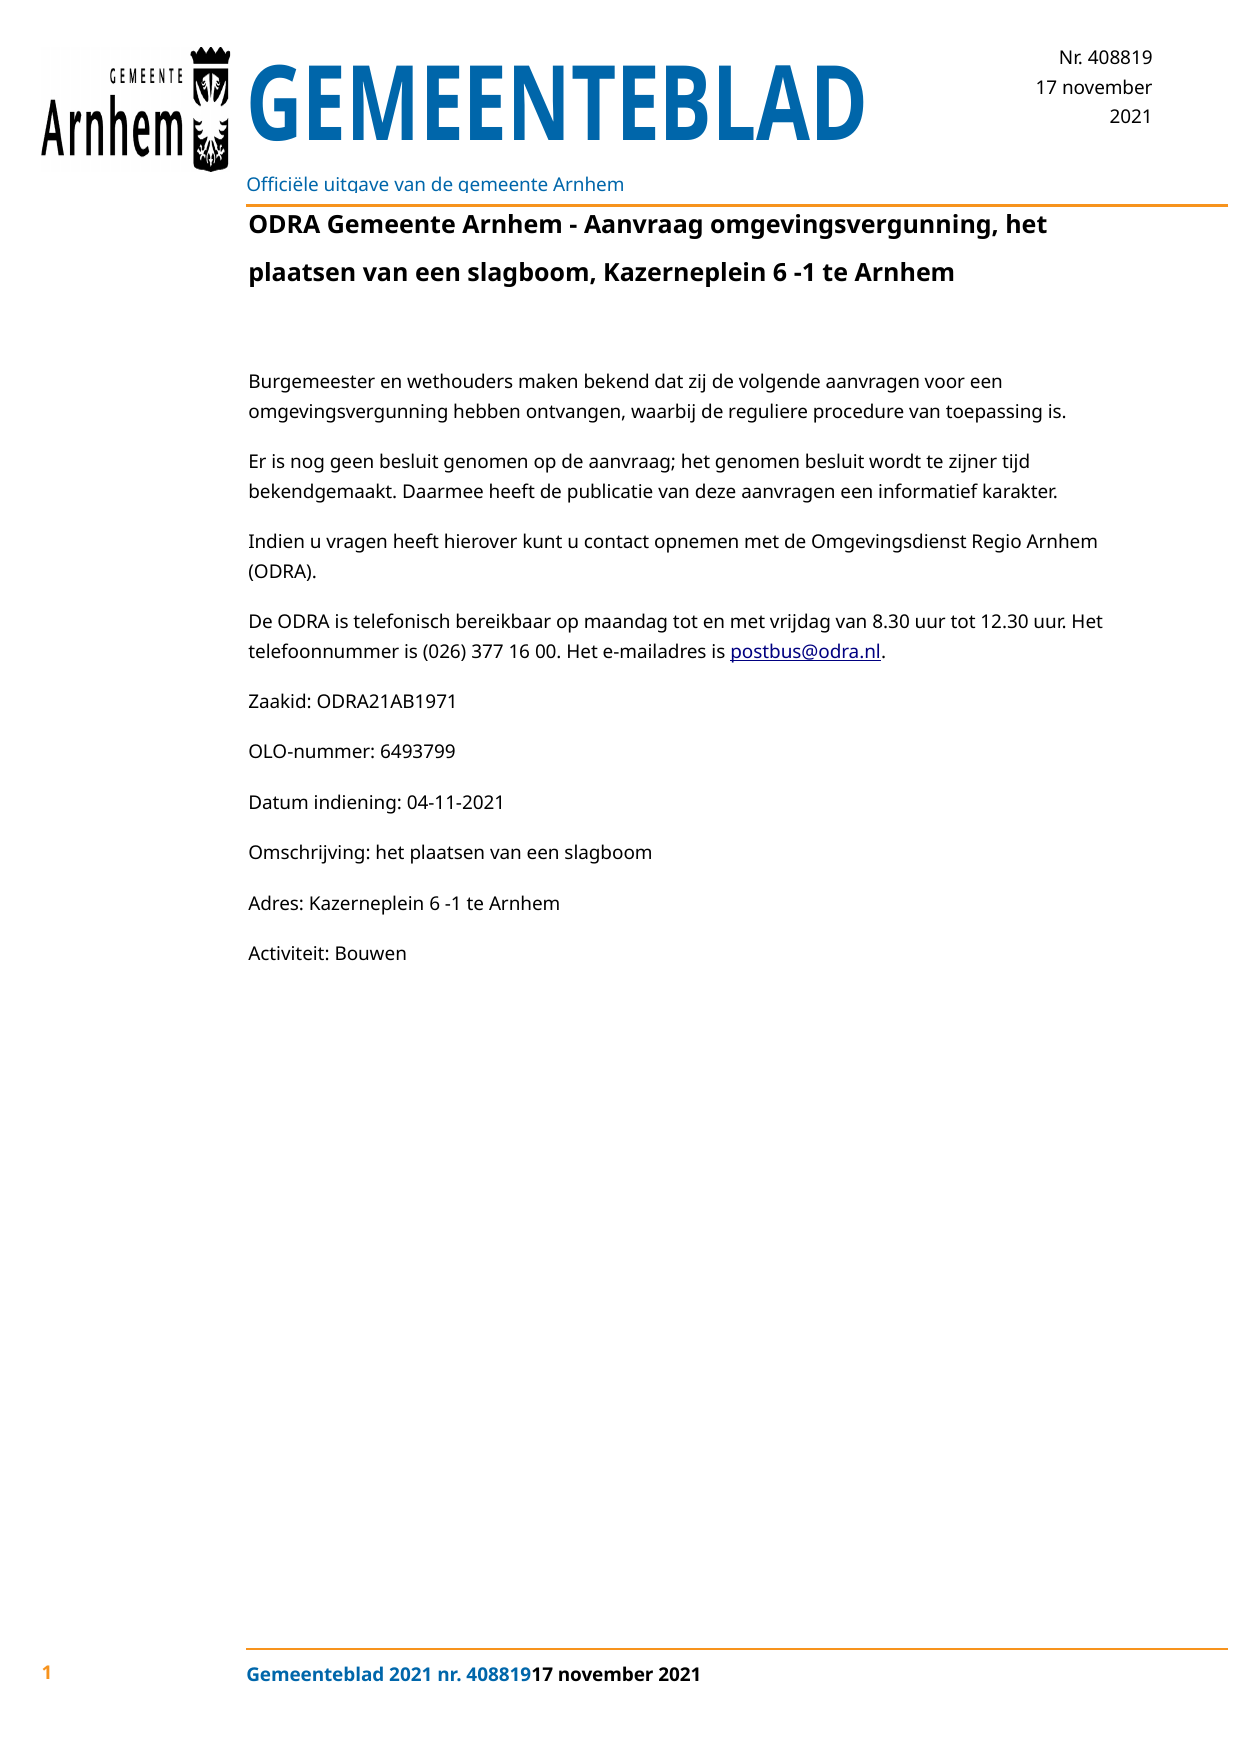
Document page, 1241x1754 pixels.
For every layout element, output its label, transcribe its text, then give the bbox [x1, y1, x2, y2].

text Indien u vragen heeft hierover kunt u contact opnemen met de Omgevingsdienst Regio Arnhem (ODRA). [248, 528, 1152, 584]
text De ODRA is telefonisch bereikbaar op maandag tot en met vrijdag van 8.30 uur tot 12.30 uur. Het telefoonnummer is (026) 377 16 00. Het e-mailadres is postbus@odra.nl. [248, 608, 1152, 664]
text Omschrijving: het plaatsen van een slagboom [248, 839, 1152, 865]
text ODRA Gemeente Arnhem - Aanvraag omgevingsvergunning, het plaatsen van een slagboom, Kazerneplein 6 -1 te Arnhem [248, 207, 1152, 288]
text Activiteit: Bouwen [248, 940, 1152, 966]
picture [41, 47, 231, 172]
text Adres: Kazerneplein 6 -1 te Arnhem [248, 890, 1152, 916]
text Datum indiening: 04-11-2021 [248, 789, 1152, 815]
text OLO-nummer: 6493799 [248, 739, 1152, 764]
text Zaakid: ODRA21AB1971 [248, 688, 1152, 714]
text Burgemeester en wethouders maken bekend dat zij de volgende aanvragen voor een omgevingsvergunning hebben ontvangen, waarbij de reguliere procedure van toepassing is. [248, 368, 1152, 424]
text Er is nog geen besluit genomen op de aanvraag; het genomen besluit wordt te zijner tijd bekendgemaakt. Daarmee heeft de publicatie van deze aanvragen een informatief karakter. [248, 448, 1152, 504]
